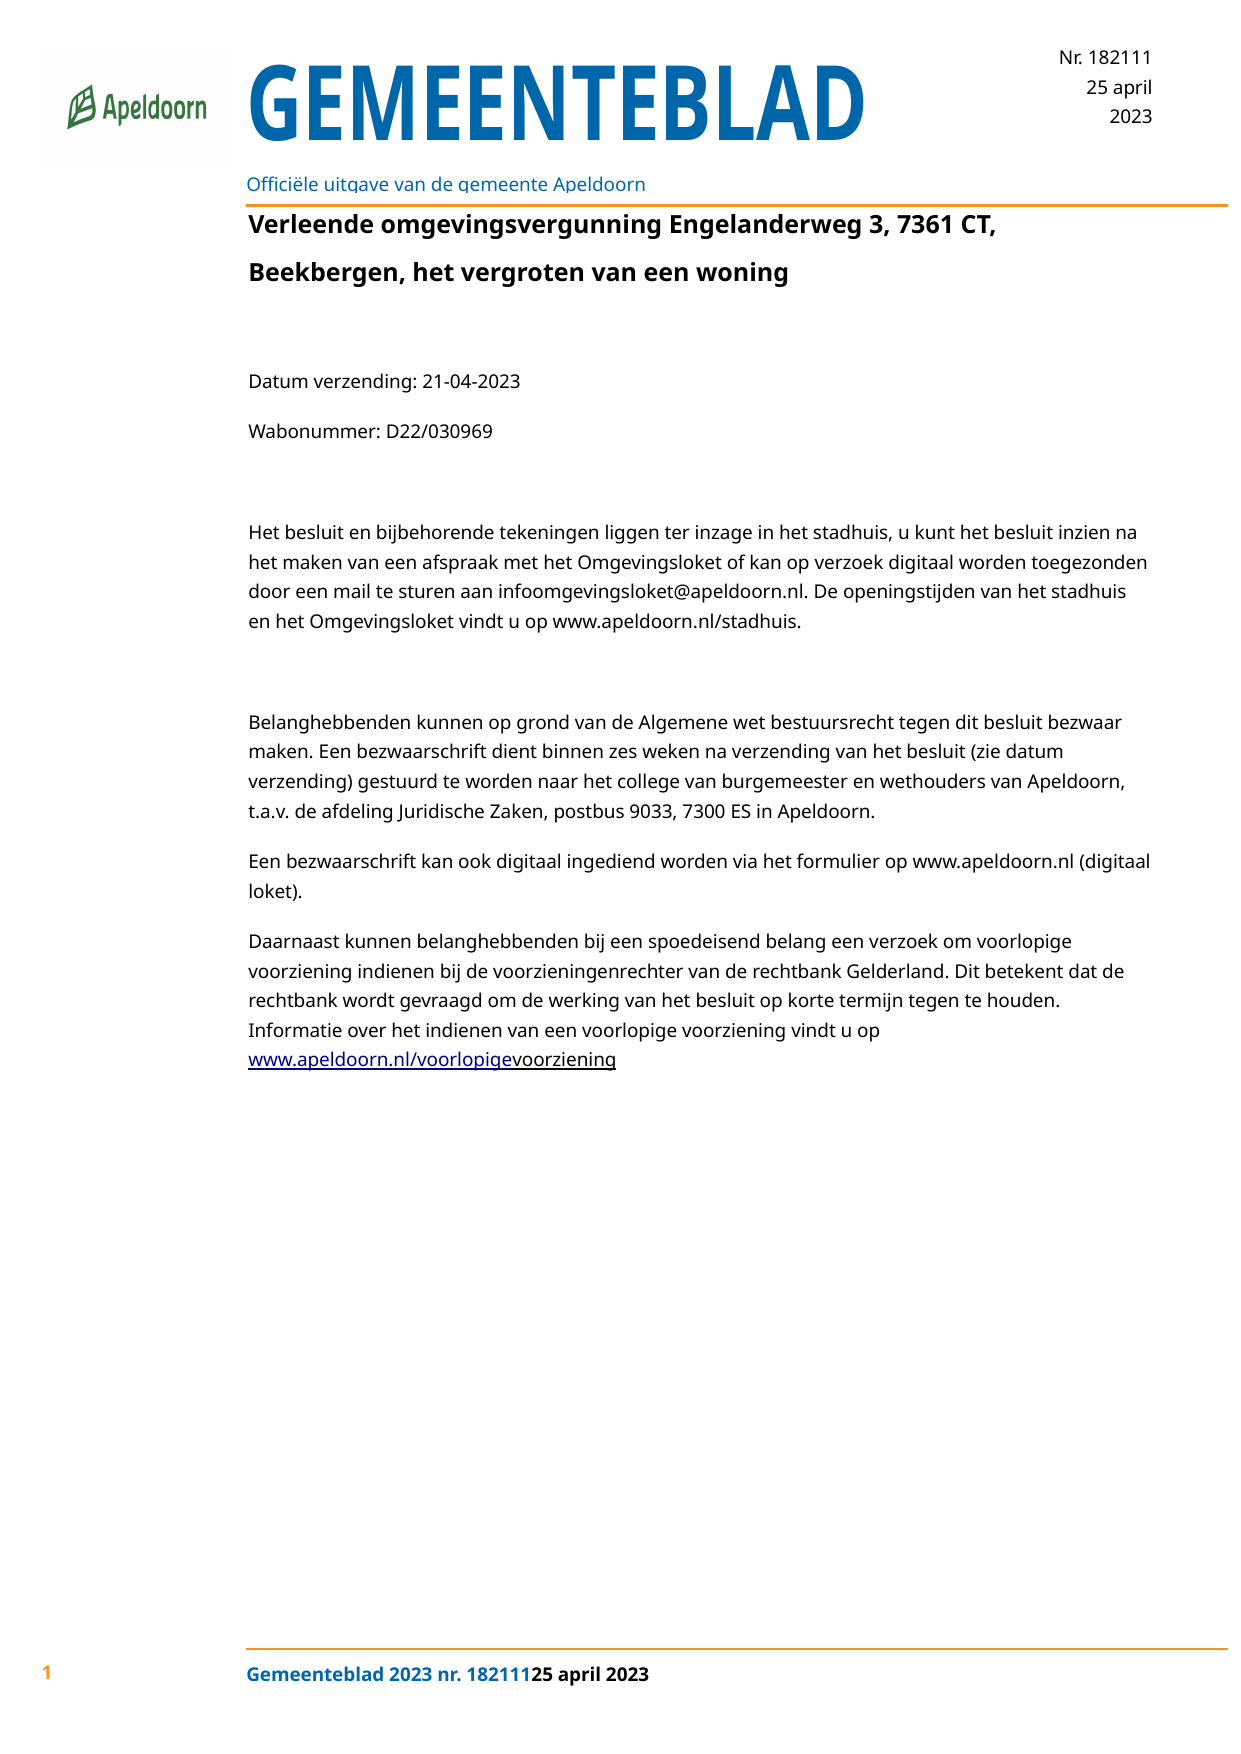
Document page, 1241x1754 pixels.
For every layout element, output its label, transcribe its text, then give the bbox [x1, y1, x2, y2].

text Belanghebbenden kunnen op grond van de Algemene wet bestuursrecht tegen dit besluit bezwaar maken. Een bezwaarschrift dient binnen zes weken na verzending van het besluit (zie datum verzending) gestuurd te worden naar het college van burgemeester en wethouders van Apeldoorn, t.a.v. de afdeling Juridische Zaken, postbus 9033, 7300 ES in Apeldoorn. [248, 709, 1152, 824]
picture [41, 47, 231, 172]
text Daarnaast kunnen belanghebbenden bij een spoedeisend belang een verzoek om voorlopige voorziening indienen bij de voorzieningenrechter van de rechtbank Gelderland. Dit betekent dat de rechtbank wordt gevraagd om de werking van het besluit op korte termijn tegen te houden. Informatie over het indienen van een voorlopige voorziening vindt u op www.apeldoorn.nl/voorlopigevoorziening [248, 928, 1152, 1072]
text Wabonummer: D22/030969 [248, 419, 1152, 444]
text Datum verzending: 21-04-2023 [248, 368, 1152, 394]
text Een bezwaarschrift kan ook digitaal ingediend worden via het formulier op www.apeldoorn.nl (digitaal loket). [248, 848, 1152, 904]
text Het besluit en bijbehorende tekeningen liggen ter inzage in het stadhuis, u kunt het besluit inzien na het maken van een afspraak met het Omgevingsloket of kan op verzoek digitaal worden toegezonden door een mail te sturen aan infoomgevingsloket@apeldoorn.nl. De openingstijden van het stadhuis en het Omgevingsloket vindt u op www.apeldoorn.nl/stadhuis. [248, 519, 1152, 634]
text Verleende omgevingsvergunning Engelanderweg 3, 7361 CT, Beekbergen, het vergroten van een woning [248, 207, 1152, 288]
